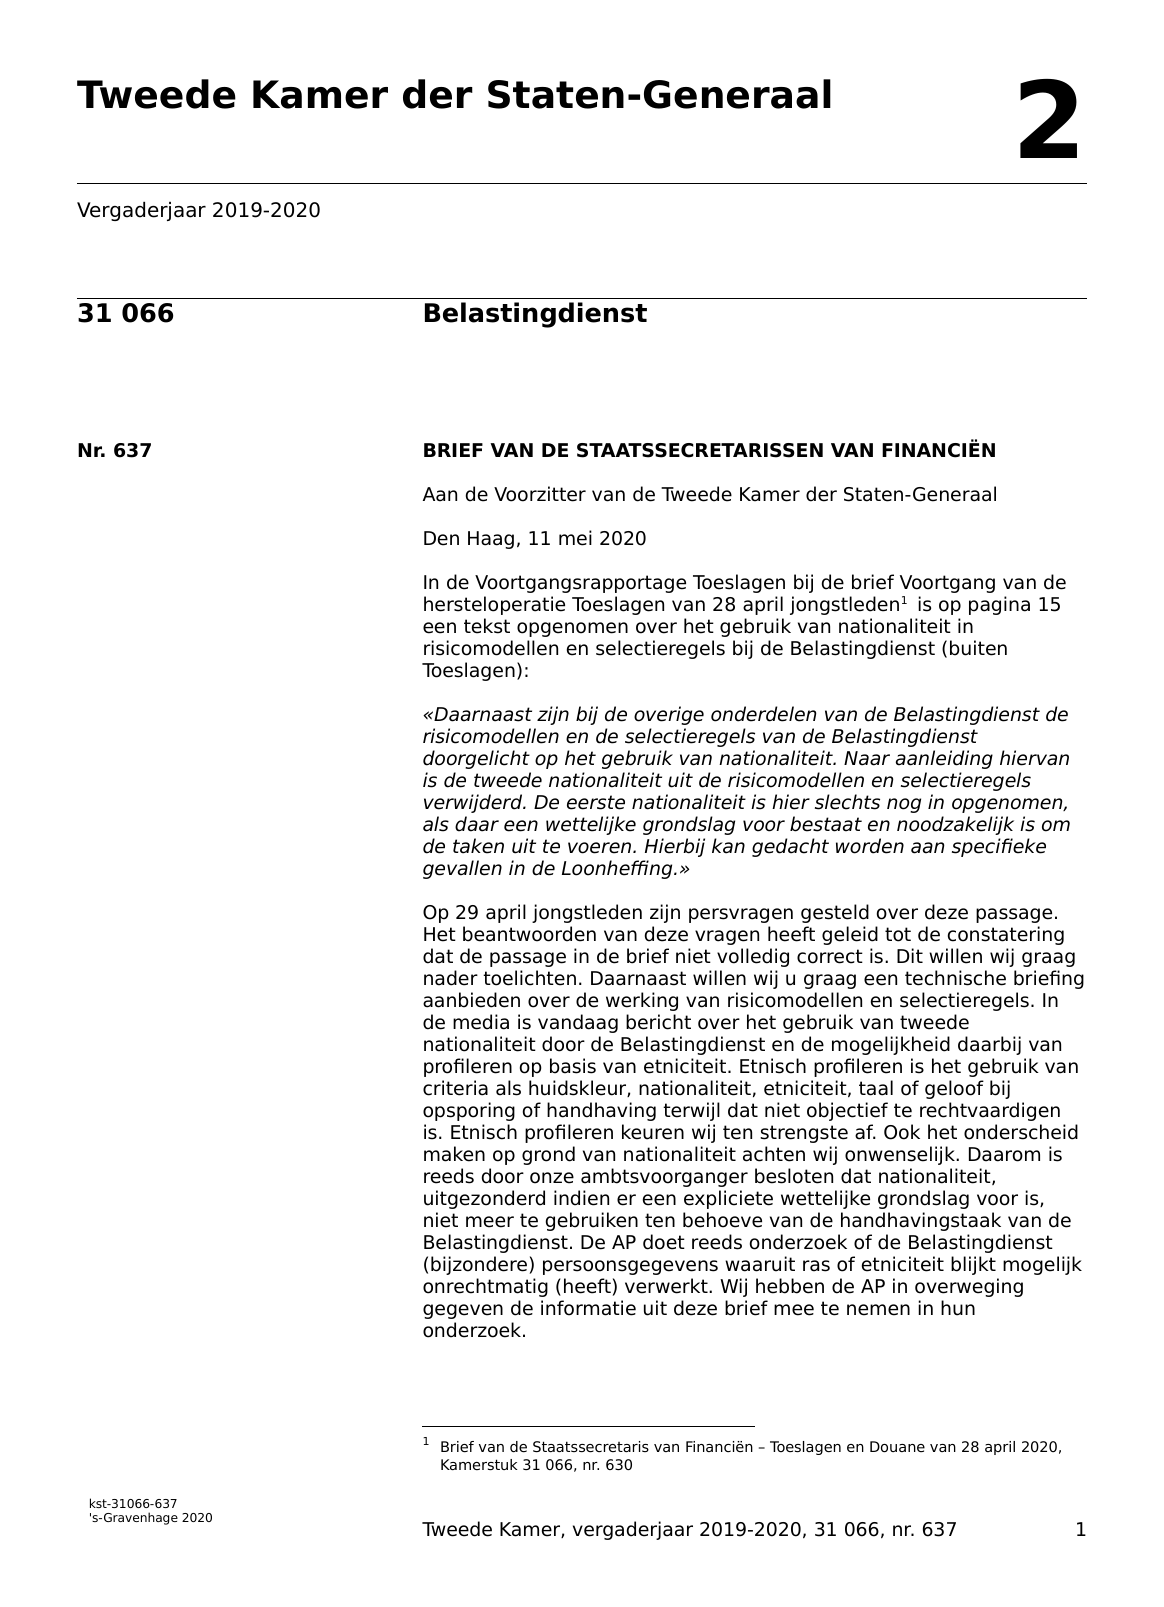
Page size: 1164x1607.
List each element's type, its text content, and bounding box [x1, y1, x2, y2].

text Brief van de Staatssecretaris van Financiën – Toeslagen en Douane van 28 april 2020, Kamerstuk 31 066, nr. 630 [422, 1435, 1087, 1474]
table_cell Vergaderjaar 2019-2020 [77, 184, 1087, 298]
table_header Tweede Kamer der Staten-Generaal [77, 59, 886, 183]
text In de Voortgangsrapportage Toeslagen bij de brief Voortgang van de hersteloperatie Toeslagen van 28 april jongstleden is op pagina 15 een tekst opgenomen over het gebruik van nationaliteit in risicomodellen en selectieregels bij de Belastingdienst (buiten Toeslagen): [422, 572, 1087, 682]
text Op 29 april jongstleden zijn persvragen gesteld over deze passage. Het beantwoorden van deze vragen heeft geleid tot de constatering dat de passage in de brief niet volledig correct is. Dit willen wij graag nader toelichten. Daarnaast willen wij u graag een technische briefing aanbieden over de werking van risicomodellen en selectieregels. In de media is vandaag bericht over het gebruik van tweede nationaliteit door de Belastingdienst en de mogelijkheid daarbij van profileren op basis van etniciteit. Etnisch profileren is het gebruik van criteria als huidskleur, nationaliteit, etniciteit, taal of geloof bij opsporing of handhaving terwijl dat niet objectief te rechtvaardigen is. Etnisch profileren keuren wij ten strengste af. Ook het onderscheid maken op grond van nationaliteit achten wij onwenselijk. Daarom is reeds door onze ambtsvoorganger besloten dat nationaliteit, uitgezonderd indien er een expliciete wettelijke grondslag voor is, niet meer te gebruiken ten behoeve van de handhavingstaak van de Belastingdienst. De AP doet reeds onderzoek of de Belastingdienst (bijzondere) persoonsgegevens waaruit ras of etniciteit blijkt mogelijk onrechtmatig (heeft) verwerkt. Wij hebben de AP in overweging gegeven de informatie uit deze brief mee te nemen in hun onderzoek. [422, 902, 1087, 1342]
text Aan de Voorzitter van de Tweede Kamer der Staten-Generaal [422, 484, 1087, 506]
text 's-Gravenhage 2020 [88, 1511, 323, 1525]
subtitle Nr. 637 BRIEF VAN DE STAATSSECRETARISSEN VAN FINANCIËN [77, 440, 1087, 462]
text «Daarnaast zijn bij de overige onderdelen van de Belastingdienst de risicomodellen en de selectieregels van de Belastingdienst doorgelicht op het gebruik van nationaliteit. Naar aanleiding hiervan is de tweede nationaliteit uit de risicomodellen en selectieregels verwijderd. De eerste nationaliteit is hier slechts nog in opgenomen, als daar een wettelijke grondslag voor bestaat en noodzakelijk is om de taken uit te voeren. Hierbij kan gedacht worden aan specifieke gevallen in de Loonheffing.» [422, 704, 1087, 880]
table_header 2 [886, 59, 1087, 183]
text kst-31066-637 [88, 1497, 323, 1511]
subtitle 31 066 Belastingdienst [77, 299, 1087, 329]
text Den Haag, 11 mei 2020 [422, 528, 1087, 550]
